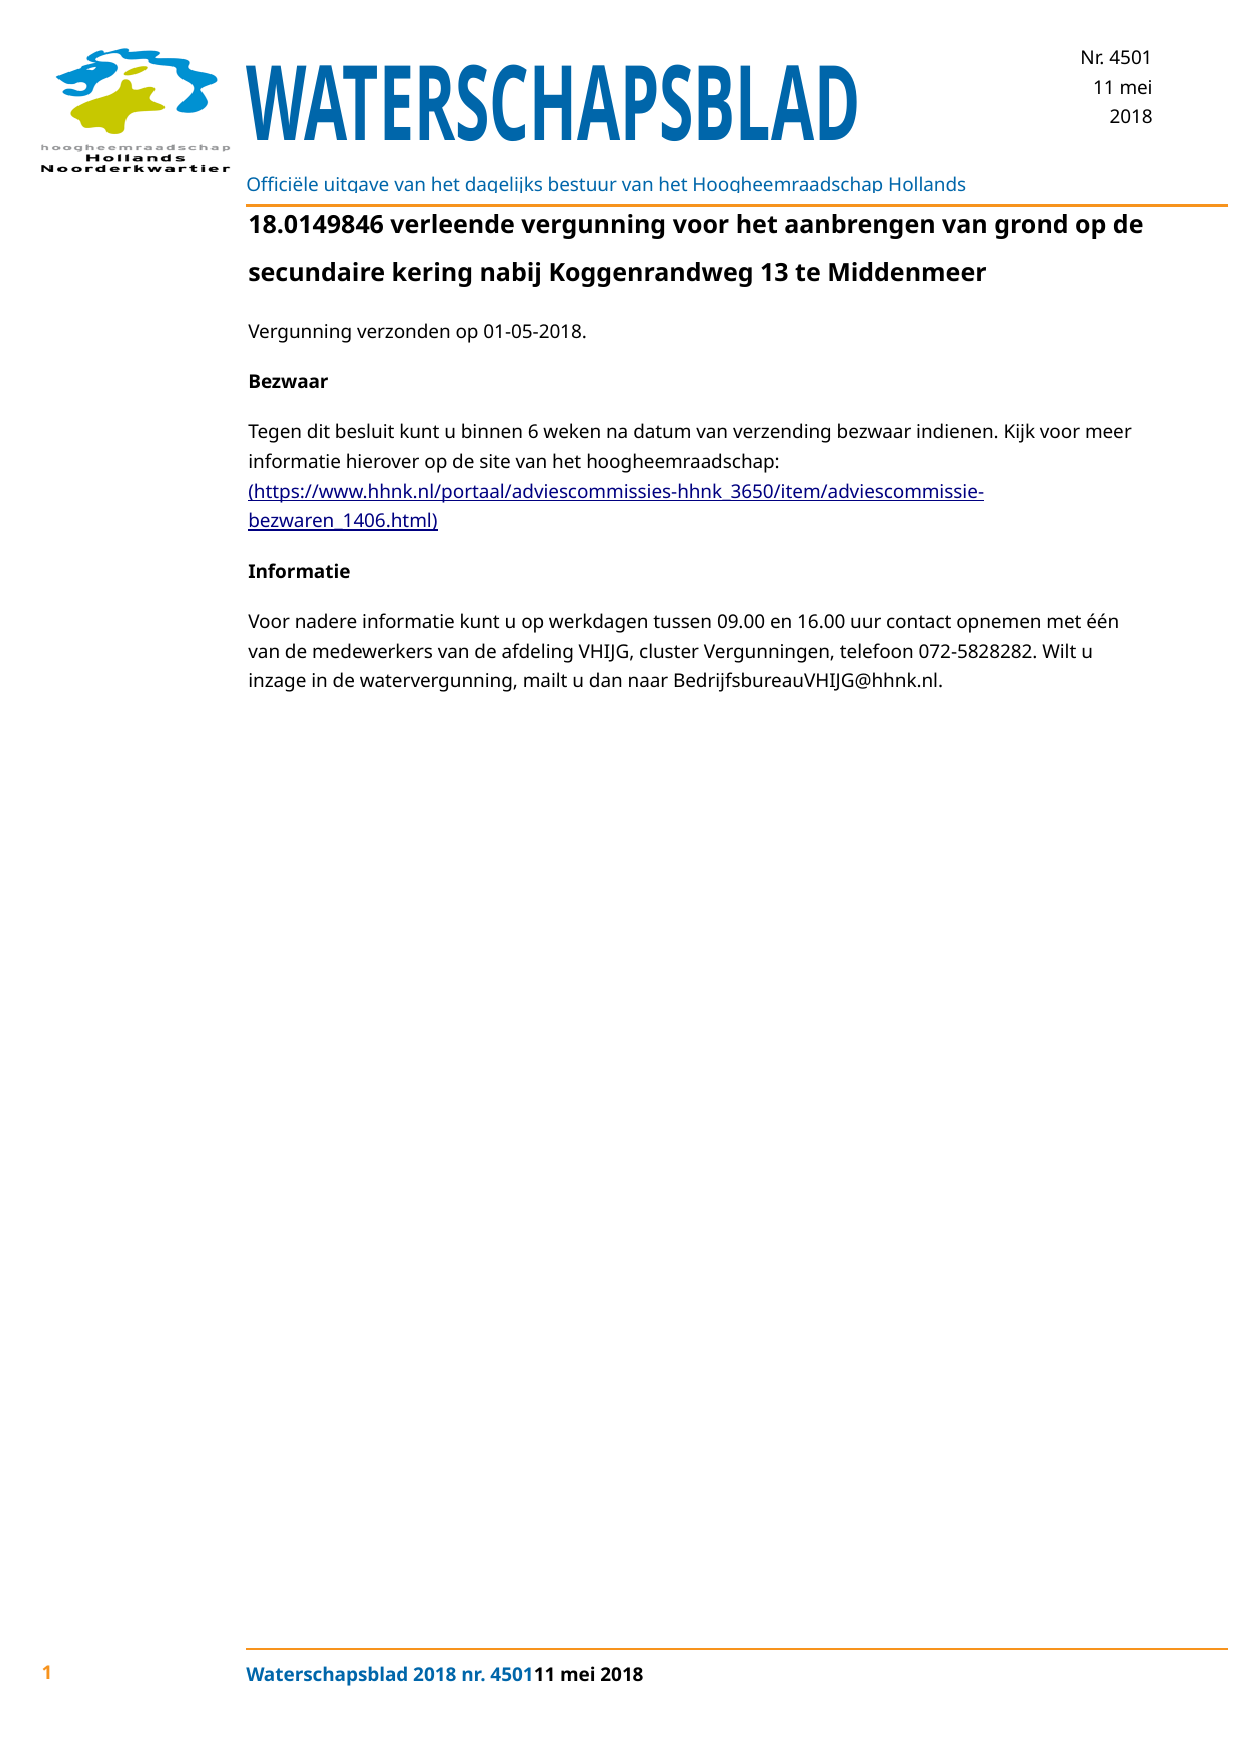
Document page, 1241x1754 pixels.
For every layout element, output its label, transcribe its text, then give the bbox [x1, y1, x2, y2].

text Tegen dit besluit kunt u binnen 6 weken na datum van verzending bezwaar indienen. Kijk voor meer informatie hierover op de site van het hoogheemraadschap: (https://www.hhnk.nl/portaal/adviescommissies-hhnk_3650/item/adviescommissie-bezwaren_1406.html) [248, 419, 1152, 533]
text Bezwaar [248, 368, 1152, 394]
text Vergunning verzonden op 01-05-2018. [248, 318, 1152, 344]
text Voor nadere informatie kunt u op werkdagen tussen 09.00 en 16.00 uur contact opnemen met één van de medewerkers van de afdeling VHIJG, cluster Vergunningen, telefoon 072-5828282. Wilt u inzage in de watervergunning, mailt u dan naar BedrijfsbureauVHIJG@hhnk.nl. [248, 608, 1152, 693]
text 18.0149846 verleende vergunning voor het aanbrengen van grond op de secundaire kering nabij Koggenrandweg 13 te Middenmeer [248, 207, 1152, 288]
picture [41, 47, 231, 172]
text Informatie [248, 558, 1152, 584]
